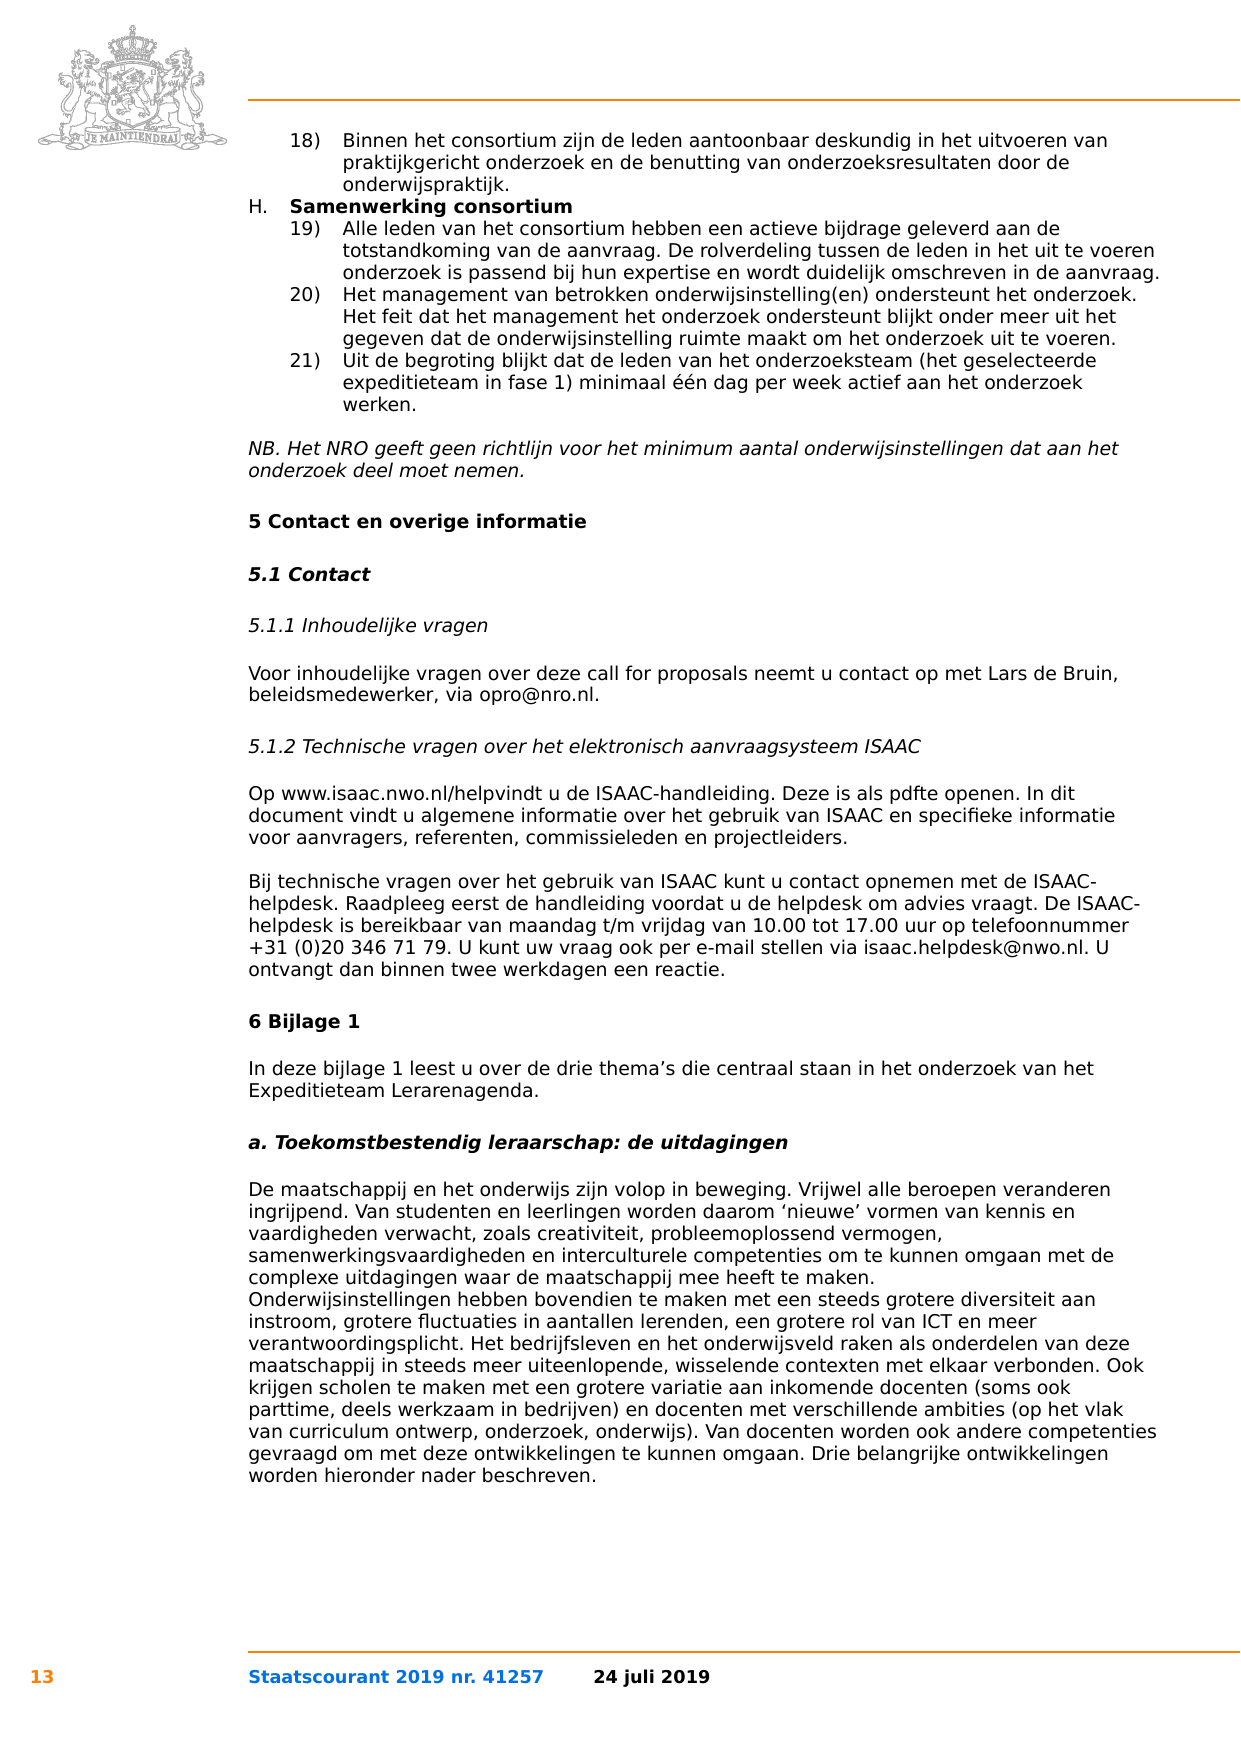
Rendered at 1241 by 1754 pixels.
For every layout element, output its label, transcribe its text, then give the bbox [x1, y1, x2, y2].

subtitle 5.1.1 Inhoudelijke vragen [248, 615, 1163, 637]
text 21) Uit de begroting blijkt dat de leden van het onderzoeksteam (het geselecteerde expeditieteam in fase 1) minimaal één dag per week actief aan het onderzoek werken. [289, 350, 1163, 416]
subtitle 5.1.2 Technische vragen over het elektronisch aanvraagsysteem ISAAC [248, 736, 1163, 758]
text Bij technische vragen over het gebruik van ISAAC kunt u contact opnemen met de ISAAC-helpdesk. Raadpleeg eerst de handleiding voordat u de helpdesk om advies vraagt. De ISAAC-helpdesk is bereikbaar van maandag t/m vrijdag van 10.00 tot 17.00 uur op telefoonnummer +31 (0)20 346 71 79. U kunt uw vraag ook per e-mail stellen via isaac.helpdesk@nwo.nl. U ontvangt dan binnen twee werkdagen een reactie. [248, 871, 1163, 981]
subtitle 5.1 Contact [248, 563, 1163, 585]
text De maatschappij en het onderwijs zijn volop in beweging. Vrijwel alle beroepen veranderen ingrijpend. Van studenten en leerlingen worden daarom ‘nieuwe’ vormen van kennis en vaardigheden verwacht, zoals creativiteit, probleemoplossend vermogen, samenwerkingsvaardigheden en interculturele competenties om te kunnen omgaan met de complexe uitdagingen waar de maatschappij mee heeft te maken. [248, 1179, 1163, 1289]
subtitle 5 Contact en overige informatie [248, 511, 1163, 533]
text In deze bijlage 1 leest u over de drie thema’s die centraal staan in het onderzoek van het Expeditieteam Lerarenagenda. [248, 1058, 1163, 1102]
subtitle a. Toekomstbestendig leraarschap: de uitdagingen [248, 1132, 1163, 1154]
text H. Samenwerking consortium [248, 196, 1163, 218]
text Voor inhoudelijke vragen over deze call for proposals neemt u contact op met Lars de Bruin, beleidsmedewerker, via opro@nro.nl. [248, 662, 1163, 706]
picture [38, 25, 227, 150]
subtitle 6 Bijlage 1 [248, 1011, 1163, 1033]
text 19) Alle leden van het consortium hebben een actieve bijdrage geleverd aan de totstandkoming van de aanvraag. De rolverdeling tussen de leden in het uit te voeren onderzoek is passend bij hun expertise en wordt duidelijk omschreven in de aanvraag. [289, 218, 1163, 284]
text 20) Het management van betrokken onderwijsinstelling(en) ondersteunt het onderzoek. Het feit dat het management het onderzoek ondersteunt blijkt onder meer uit het gegeven dat de onderwijsinstelling ruimte maakt om het onderzoek uit te voeren. [289, 284, 1163, 350]
text NB. Het NRO geeft geen richtlijn voor het minimum aantal onderwijsinstellingen dat aan het onderzoek deel moet nemen. [248, 437, 1163, 481]
text Op www.isaac.nwo.nl/helpvindt u de ISAAC-handleiding. Deze is als pdfte openen. In dit document vindt u algemene informatie over het gebruik van ISAAC en specifieke informatie voor aanvragers, referenten, commissieleden en projectleiders. [248, 783, 1163, 849]
text Onderwijsinstellingen hebben bovendien te maken met een steeds grotere diversiteit aan instroom, grotere fluctuaties in aantallen lerenden, een grotere rol van ICT en meer verantwoordingsplicht. Het bedrijfsleven en het onderwijsveld raken als onderdelen van deze maatschappij in steeds meer uiteenlopende, wisselende contexten met elkaar verbonden. Ook krijgen scholen te maken met een grotere variatie aan inkomende docenten (soms ook parttime, deels werkzaam in bedrijven) en docenten met verschillende ambities (op het vlak van curriculum ontwerp, onderzoek, onderwijs). Van docenten worden ook andere competenties gevraagd om met deze ontwikkelingen te kunnen omgaan. Drie belangrijke ontwikkelingen worden hieronder nader beschreven. [248, 1289, 1163, 1487]
text 18) Binnen het consortium zijn de leden aantoonbaar deskundig in het uitvoeren van praktijkgericht onderzoek en de benutting van onderzoeksresultaten door de onderwijspraktijk. [289, 130, 1163, 196]
